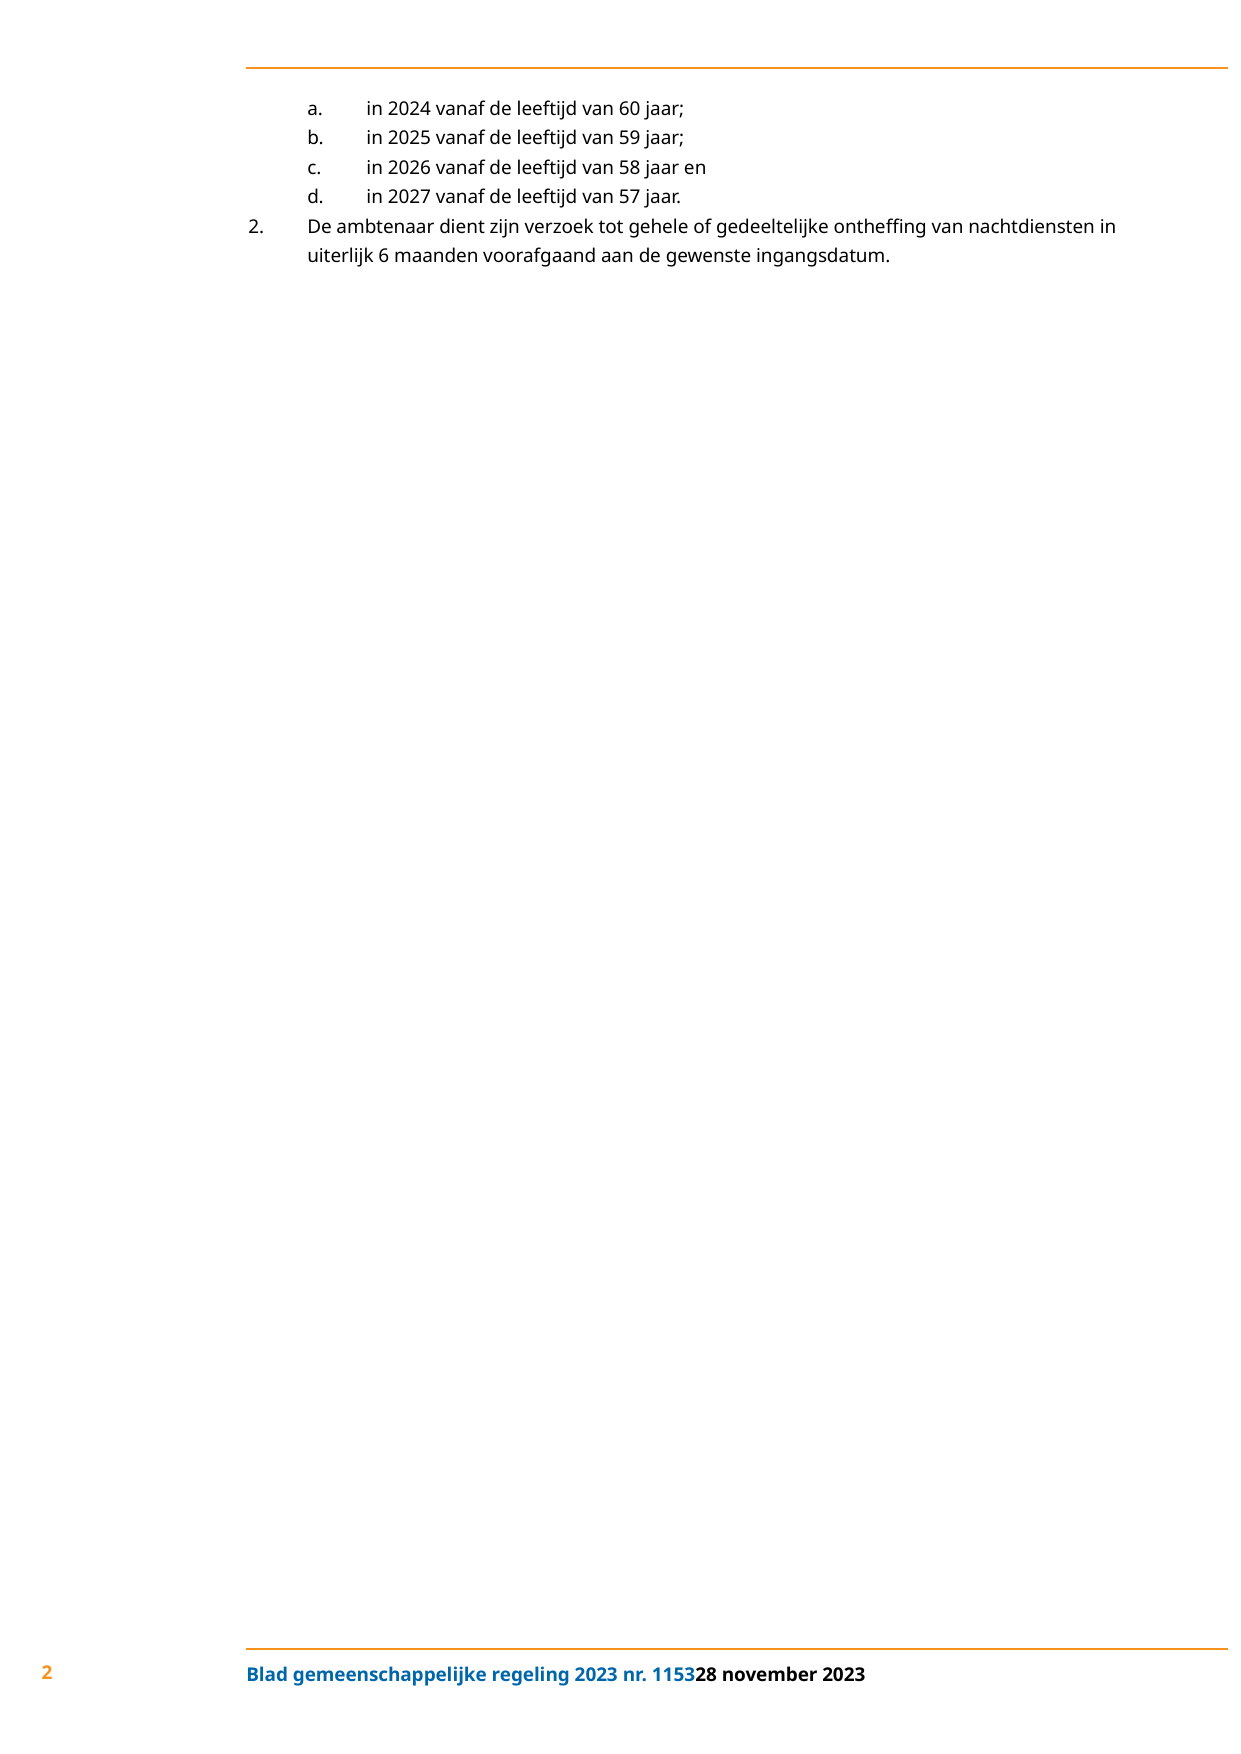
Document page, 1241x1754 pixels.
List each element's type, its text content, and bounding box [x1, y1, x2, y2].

list in 2027 vanaf de leeftijd van 57 jaar. [307, 183, 1152, 209]
list in 2024 vanaf de leeftijd van 60 jaar; [307, 95, 1152, 121]
list in 2025 vanaf de leeftijd van 59 jaar; [307, 124, 1152, 150]
list De ambtenaar dient zijn verzoek tot gehele of gedeeltelijke ontheffing van nachtdiensten in uiterlijk 6 maanden voorafgaand aan de gewenste ingangsdatum. [248, 213, 1152, 268]
picture [41, 47, 231, 172]
list in 2026 vanaf de leeftijd van 58 jaar en [307, 154, 1152, 180]
